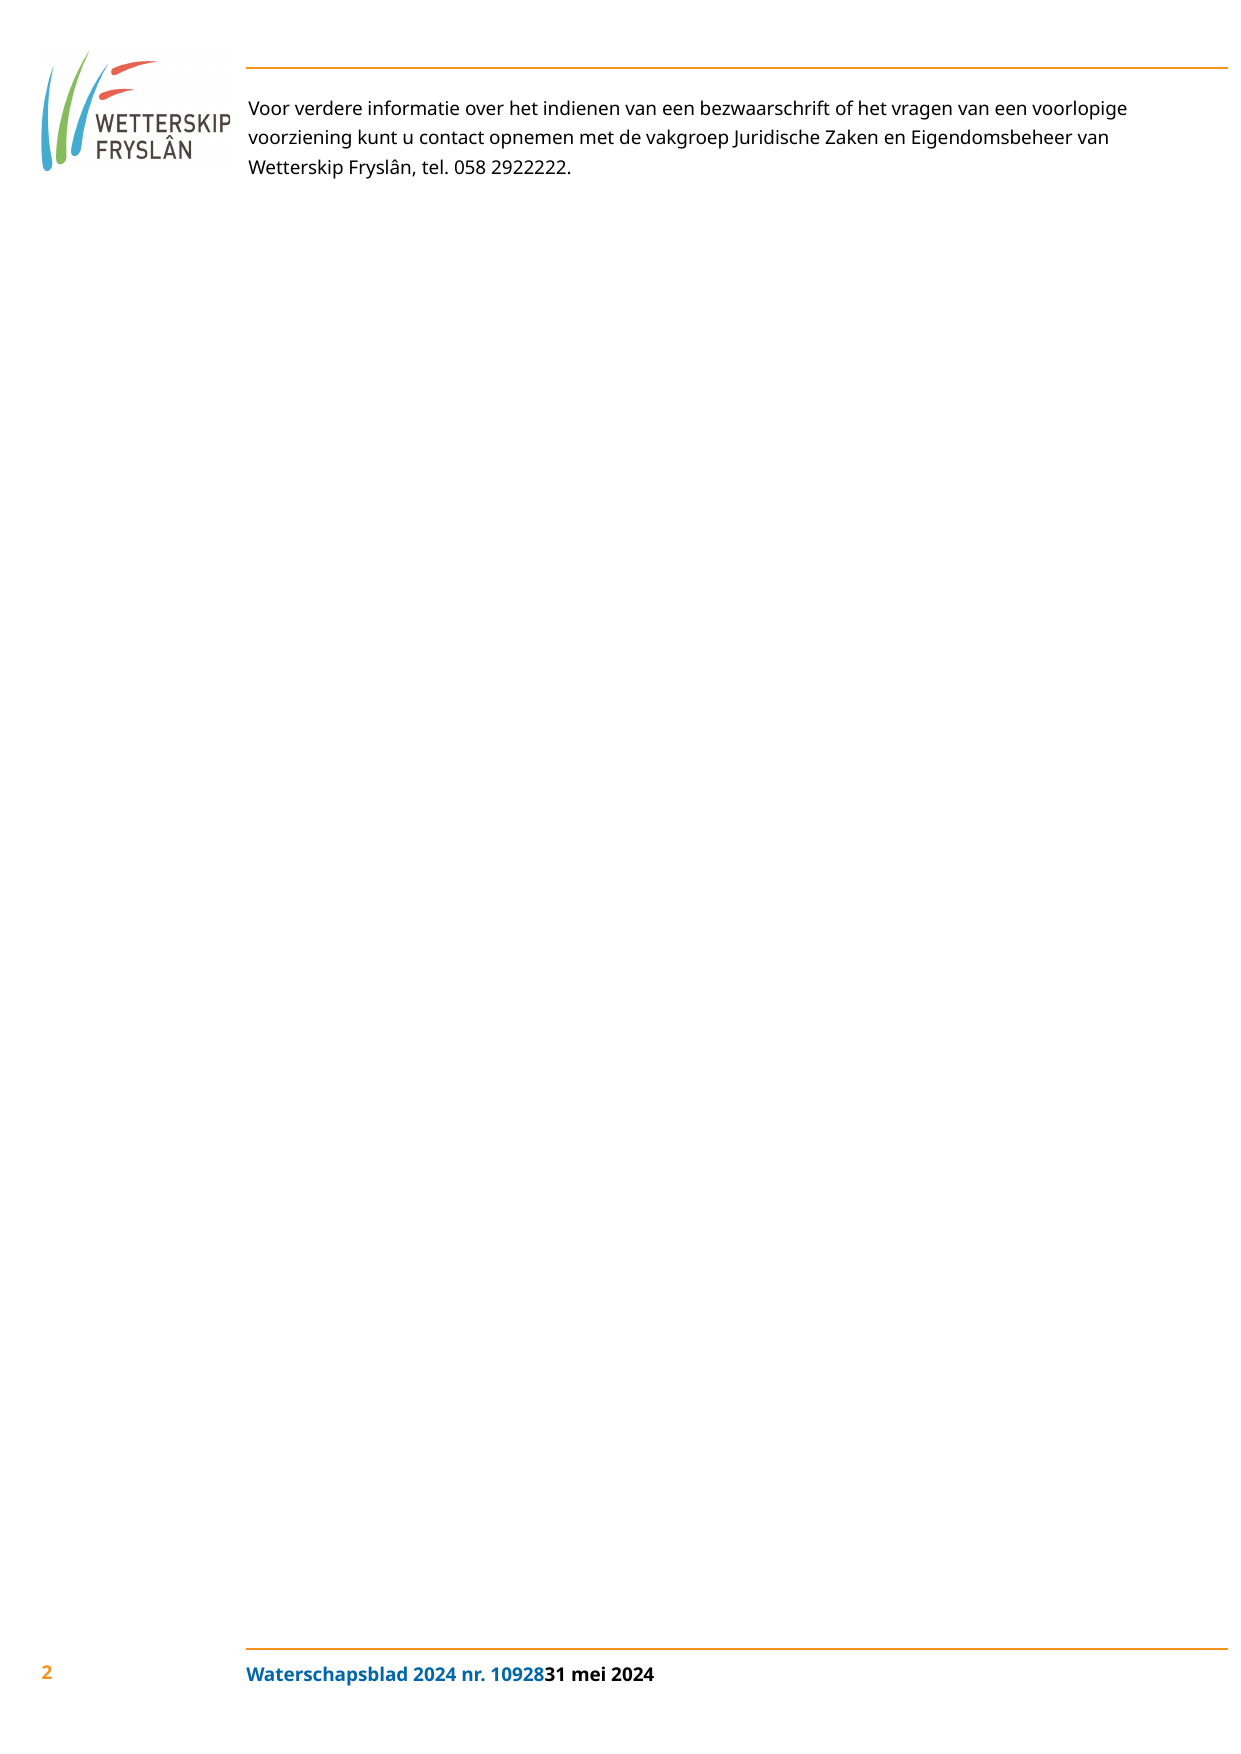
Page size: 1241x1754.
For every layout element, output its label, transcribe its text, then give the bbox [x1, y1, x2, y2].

picture [41, 47, 231, 172]
text Voor verdere informatie over het indienen van een bezwaarschrift of het vragen van een voorlopige voorziening kunt u contact opnemen met de vakgroep Juridische Zaken en Eigendomsbeheer van Wetterskip Fryslân, tel. 058 2922222. [248, 95, 1152, 180]
